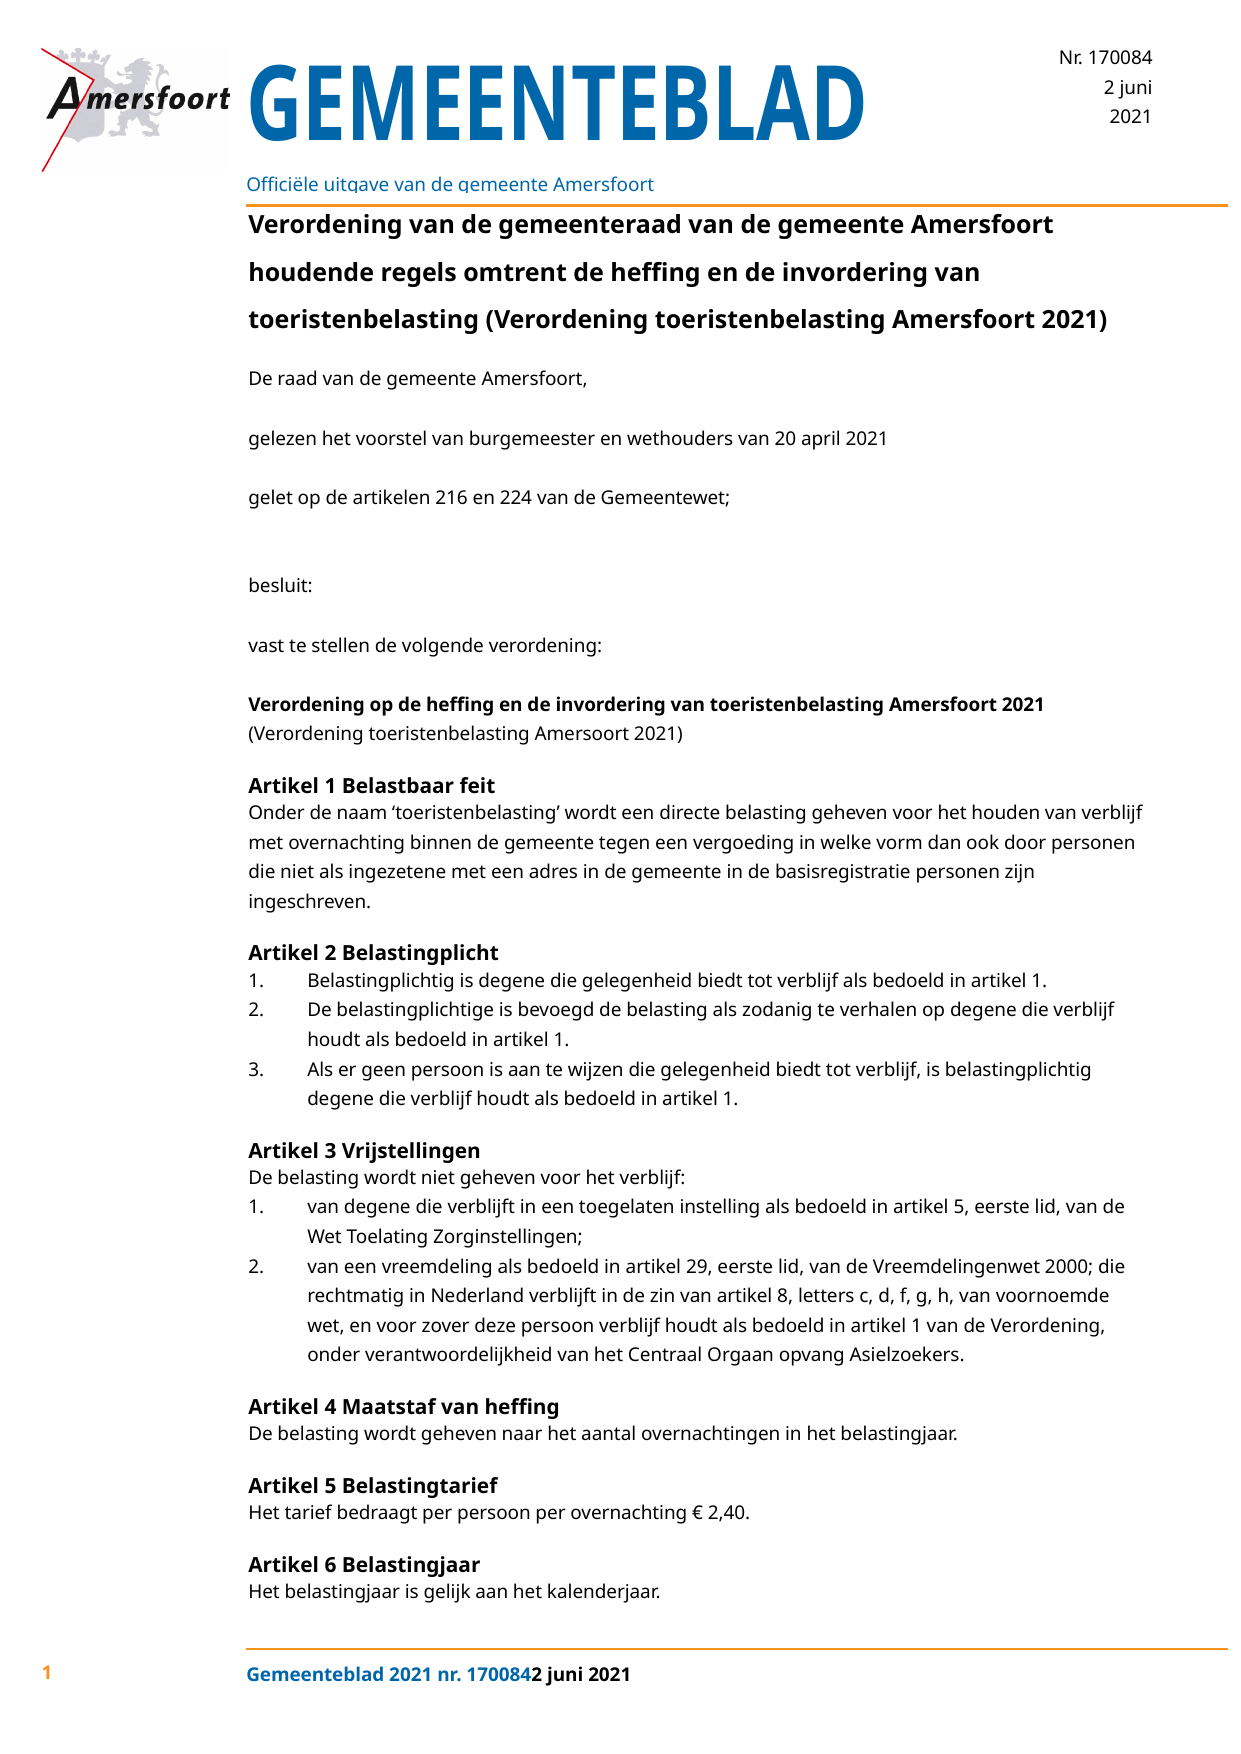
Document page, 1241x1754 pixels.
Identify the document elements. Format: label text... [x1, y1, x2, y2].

text De belasting wordt geheven naar het aantal overnachtingen in het belastingjaar. [248, 1421, 1152, 1446]
text Het tarief bedraagt per persoon per overnachting € 2,40. [248, 1499, 1152, 1525]
text (Verordening toeristenbelasting Amersoort 2021) [248, 721, 1152, 746]
text Verordening van de gemeenteraad van de gemeente Amersfoort houdende regels omtrent de heffing en de invordering van toeristenbelasting (Verordening toeristenbelasting Amersfoort 2021) [248, 207, 1152, 336]
text vast te stellen de volgende verordening: [248, 632, 1152, 657]
text gelet op de artikelen 216 en 224 van de Gemeentewet; [248, 484, 1152, 509]
text Artikel 1 Belastbaar feit [248, 771, 1152, 799]
text Verordening op de heffing en de invordering van toeristenbelasting Amersfoort 2021 [248, 691, 1152, 717]
list Als er geen persoon is aan te wijzen die gelegenheid biedt tot verblijf, is belastingplichtig degene die verblijf houdt als bedoeld in artikel 1. [248, 1056, 1152, 1111]
text Artikel 2 Belastingplicht [248, 938, 1152, 967]
text De raad van de gemeente Amersfoort, [248, 366, 1152, 391]
text Artikel 3 Vrijstellingen [248, 1136, 1152, 1164]
picture [41, 47, 231, 172]
text De belasting wordt niet geheven voor het verblijf: [248, 1164, 1152, 1190]
text besluit: [248, 573, 1152, 598]
text Artikel 6 Belastingjaar [248, 1550, 1152, 1578]
list Belastingplichtig is degene die gelegenheid biedt tot verblijf als bedoeld in artikel 1. [248, 967, 1152, 993]
list De belastingplichtige is bevoegd de belasting als zodanig te verhalen op degene die verblijf houdt als bedoeld in artikel 1. [248, 997, 1152, 1052]
text Onder de naam ‘toeristenbelasting’ wordt een directe belasting geheven voor het houden van verblijf met overnachting binnen de gemeente tegen een vergoeding in welke vorm dan ook door personen die niet als ingezetene met een adres in de gemeente in de basisregistratie personen zijn ingeschreven. [248, 799, 1152, 914]
list van een vreemdeling als bedoeld in artikel 29, eerste lid, van de Vreemdelingenwet 2000; die rechtmatig in Nederland verblijft in de zin van artikel 8, letters c, d, f, g, h, van voornoemde wet, en voor zover deze persoon verblijf houdt als bedoeld in artikel 1 van de Verordening, onder verantwoordelijkheid van het Centraal Orgaan opvang Asielzoekers. [248, 1253, 1152, 1367]
text Artikel 4 Maatstaf van heffing [248, 1392, 1152, 1421]
text gelezen het voorstel van burgemeester en wethouders van 20 april 2021 [248, 425, 1152, 450]
text Artikel 5 Belastingtarief [248, 1471, 1152, 1499]
text Het belastingjaar is gelijk aan het kalenderjaar. [248, 1578, 1152, 1604]
list van degene die verblijft in een toegelaten instelling als bedoeld in artikel 5, eerste lid, van de Wet Toelating Zorginstellingen; [248, 1194, 1152, 1249]
